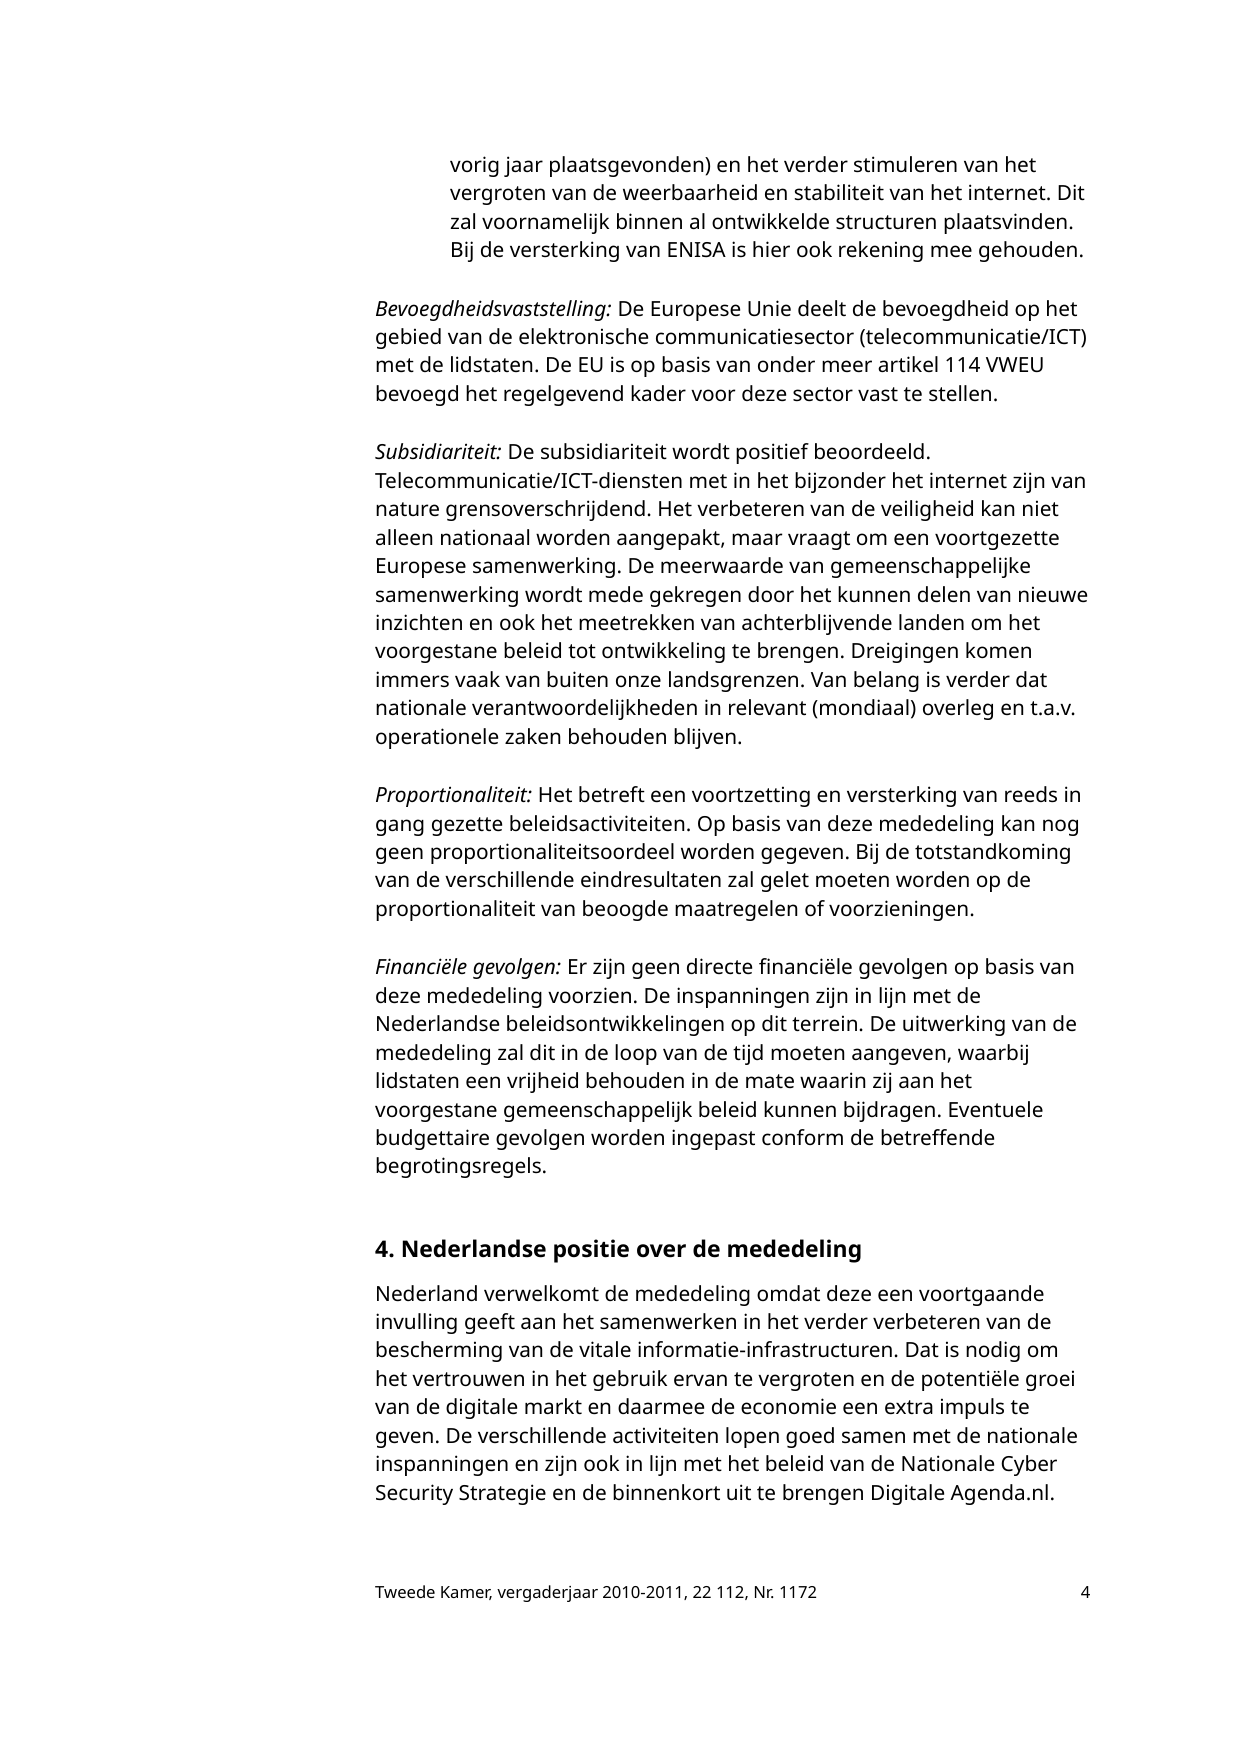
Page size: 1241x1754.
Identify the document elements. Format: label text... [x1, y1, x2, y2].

text Subsidiariteit: De subsidiariteit wordt positief beoordeeld. Telecommunicatie/ICT-diensten met in het bijzonder het internet zijn van nature grensoverschrijdend. Het verbeteren van de veiligheid kan niet alleen nationaal worden aangepakt, maar vraagt om een voortgezette Europese samenwerking. De meerwaarde van gemeenschappelijke samenwerking wordt mede gekregen door het kunnen delen van nieuwe inzichten en ook het meetrekken van achterblijvende landen om het voorgestane beleid tot ontwikkeling te brengen. Dreigingen komen immers vaak van buiten onze landsgrenzen. Van belang is verder dat nationale verantwoordelijkheden in relevant (mondiaal) overleg en t.a.v. operationele zaken behouden blijven. [375, 437, 1090, 750]
text Proportionaliteit: Het betreft een voortzetting en versterking van reeds in gang gezette beleidsactiviteiten. Op basis van deze mededeling kan nog geen proportionaliteitsoordeel worden gegeven. Bij de totstandkoming van de verschillende eindresultaten zal gelet moeten worden op de proportionaliteit van beoogde maatregelen of voorzieningen. [375, 780, 1090, 922]
text Nederland verwelkomt de mededeling omdat deze een voortgaande invulling geeft aan het samenwerken in het verder verbeteren van de bescherming van de vitale informatie-infrastructuren. Dat is nodig om het vertrouwen in het gebruik ervan te vergroten en de potentiële groei van de digitale markt en daarmee de economie een extra impuls te geven. De verschillende activiteiten lopen goed samen met de nationale inspanningen en zijn ook in lijn met het beleid van de Nationale Cyber Security Strategie en de binnenkort uit te brengen Digitale Agenda.nl. [375, 1279, 1090, 1506]
text Financiële gevolgen: Er zijn geen directe financiële gevolgen op basis van deze mededeling voorzien. De inspanningen zijn in lijn met de Nederlandse beleidsontwikkelingen op dit terrein. De uitwerking van de mededeling zal dit in de loop van de tijd moeten aangeven, waarbij lidstaten een vrijheid behouden in de mate waarin zij aan het voorgestane gemeenschappelijk beleid kunnen bijdragen. Eventuele budgettaire gevolgen worden ingepast conform de betreffende begrotingsregels. [375, 952, 1090, 1180]
subtitle 4. Nederlandse positie over de mededeling [375, 1232, 1090, 1264]
list vorig jaar plaatsgevonden) en het verder stimuleren van het vergroten van de weerbaarheid en stabiliteit van het internet. Dit zal voornamelijk binnen al ontwikkelde structuren plaatsvinden. Bij de versterking van ENISA is hier ook rekening mee gehouden. [375, 150, 1090, 264]
text Bevoegdheidsvaststelling: De Europese Unie deelt de bevoegdheid op het gebied van de elektronische communicatiesector (telecommunicatie/ICT) met de lidstaten. De EU is op basis van onder meer artikel 114 VWEU bevoegd het regelgevend kader voor deze sector vast te stellen. [375, 294, 1090, 407]
